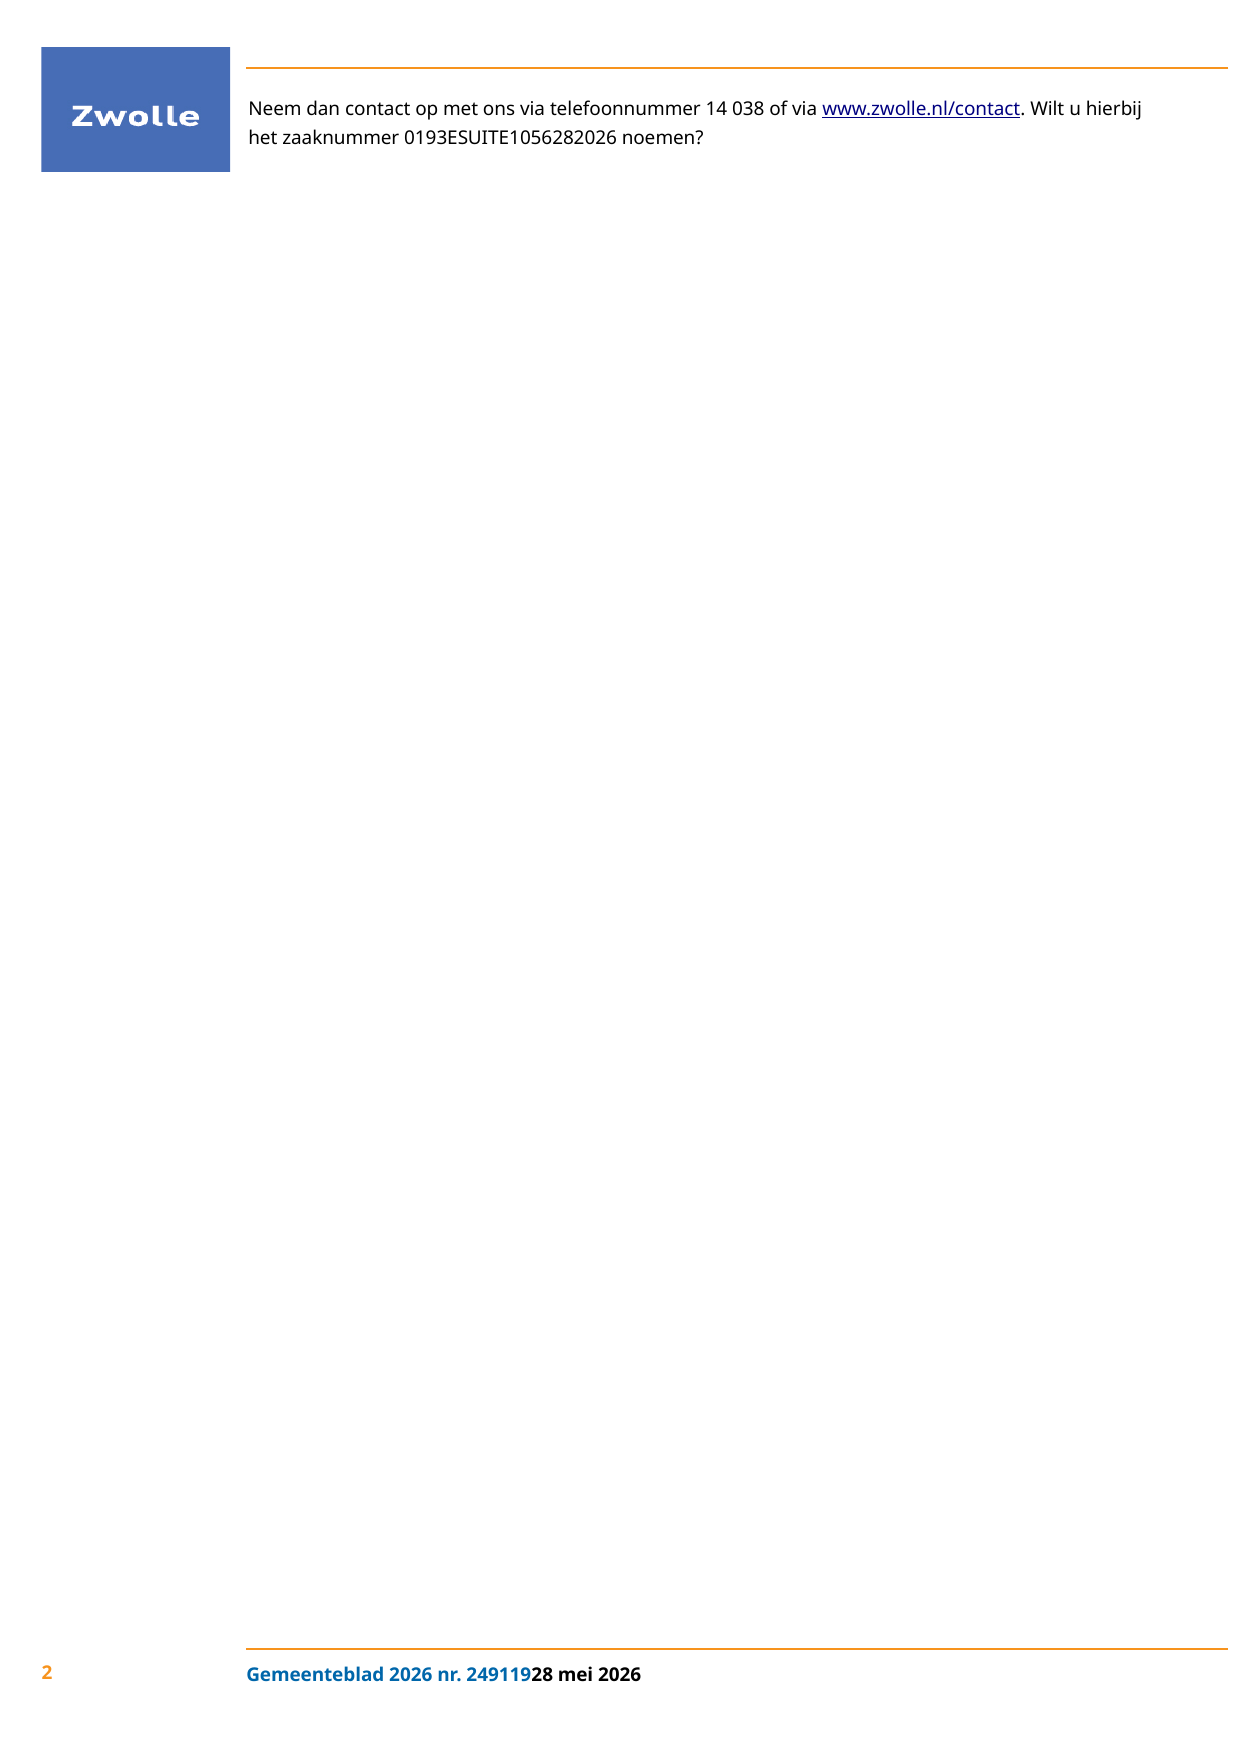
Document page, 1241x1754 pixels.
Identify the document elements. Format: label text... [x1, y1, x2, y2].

text Neem dan contact op met ons via telefoonnummer 14 038 of via www.zwolle.nl/contact. Wilt u hierbij het zaaknummer 0193ESUITE1056282026 noemen? [248, 95, 1152, 150]
picture [41, 47, 231, 172]
